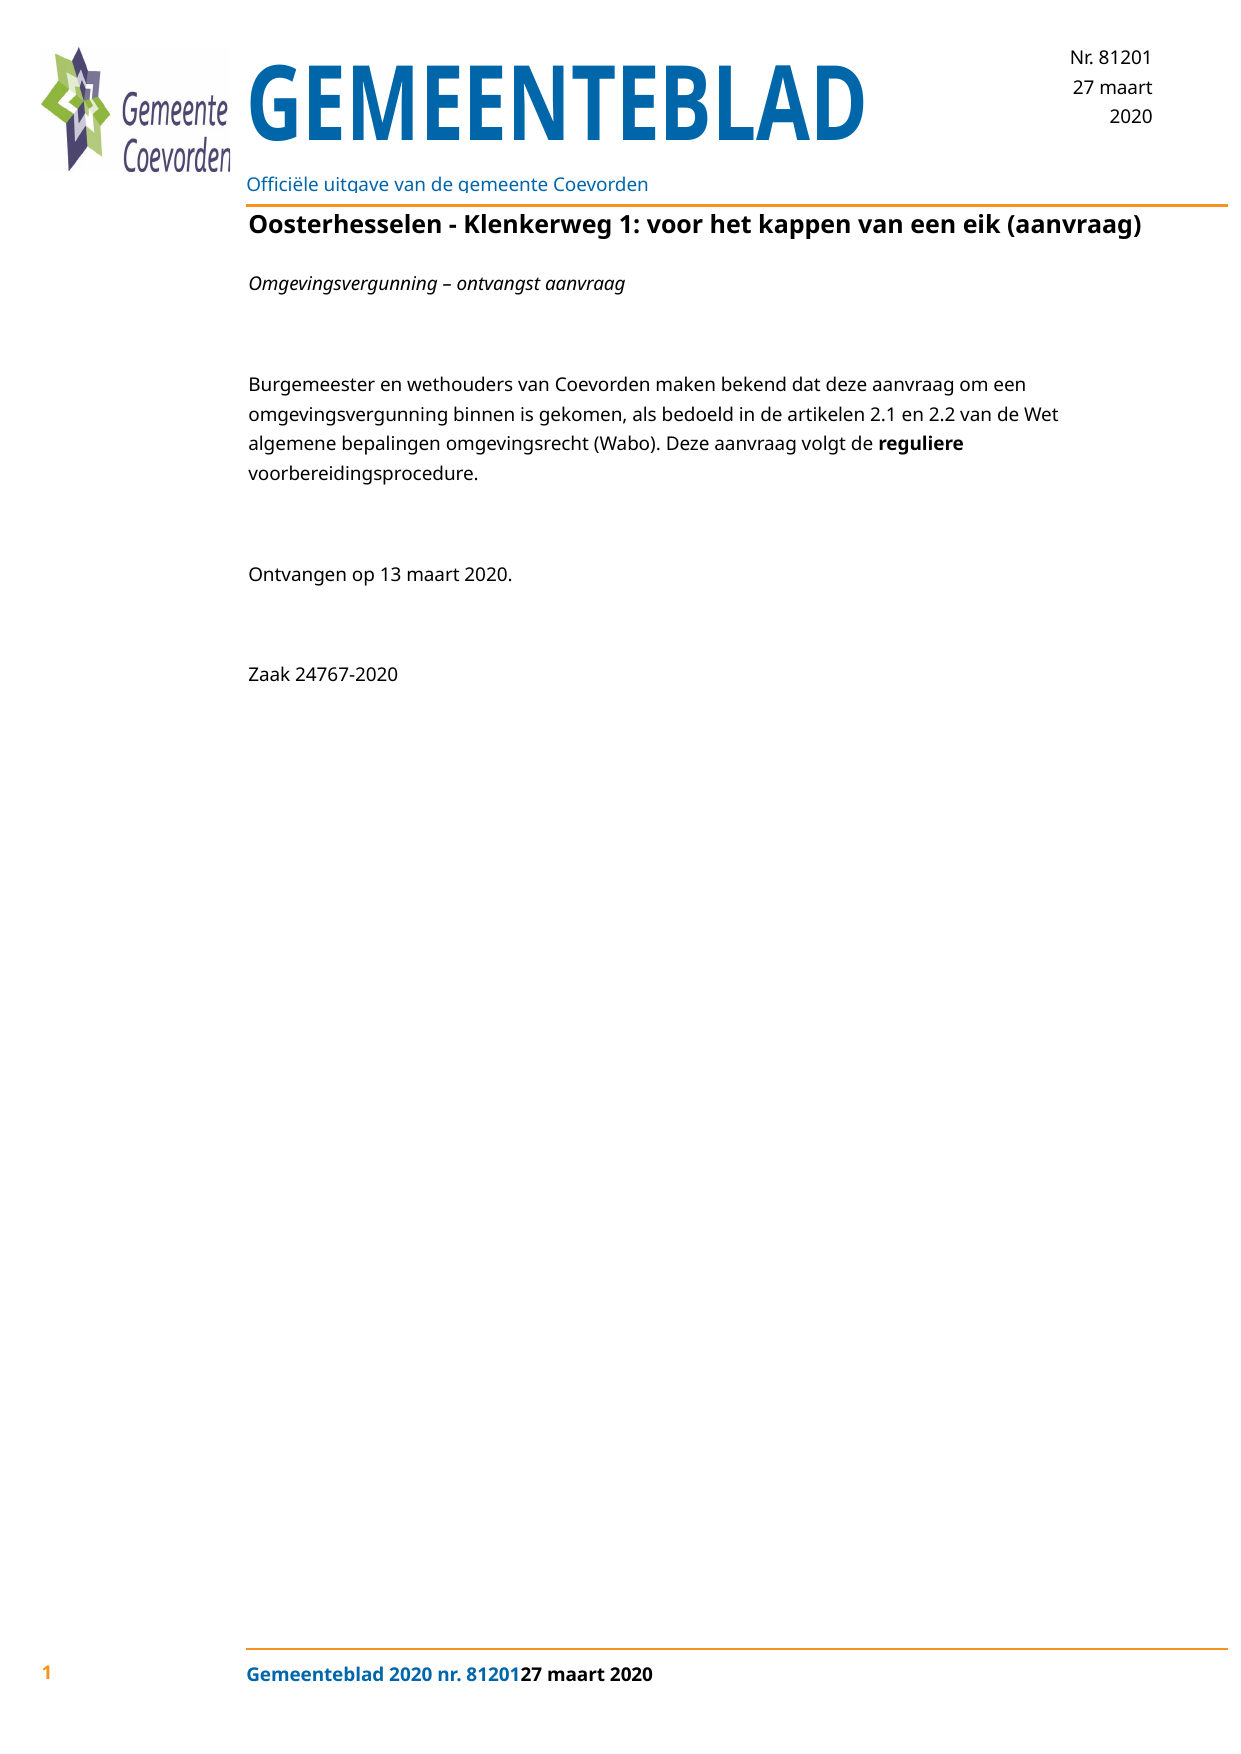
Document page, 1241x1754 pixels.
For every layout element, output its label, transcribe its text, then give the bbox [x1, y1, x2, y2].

text Zaak 24767-2020 [248, 662, 1152, 687]
picture [41, 47, 231, 172]
text Omgevingsvergunning – ontvangst aanvraag [248, 270, 1152, 296]
text Ontvangen op 13 maart 2020. [248, 561, 1152, 586]
text Burgemeester en wethouders van Coevorden maken bekend dat deze aanvraag om een omgevingsvergunning binnen is gekomen, als bedoeld in de artikelen 2.1 en 2.2 van de Wet algemene bepalingen omgevingsrecht (Wabo). Deze aanvraag volgt de reguliere voorbereidingsprocedure. [248, 371, 1152, 486]
text Oosterhesselen - Klenkerweg 1: voor het kappen van een eik (aanvraag) [248, 207, 1152, 241]
